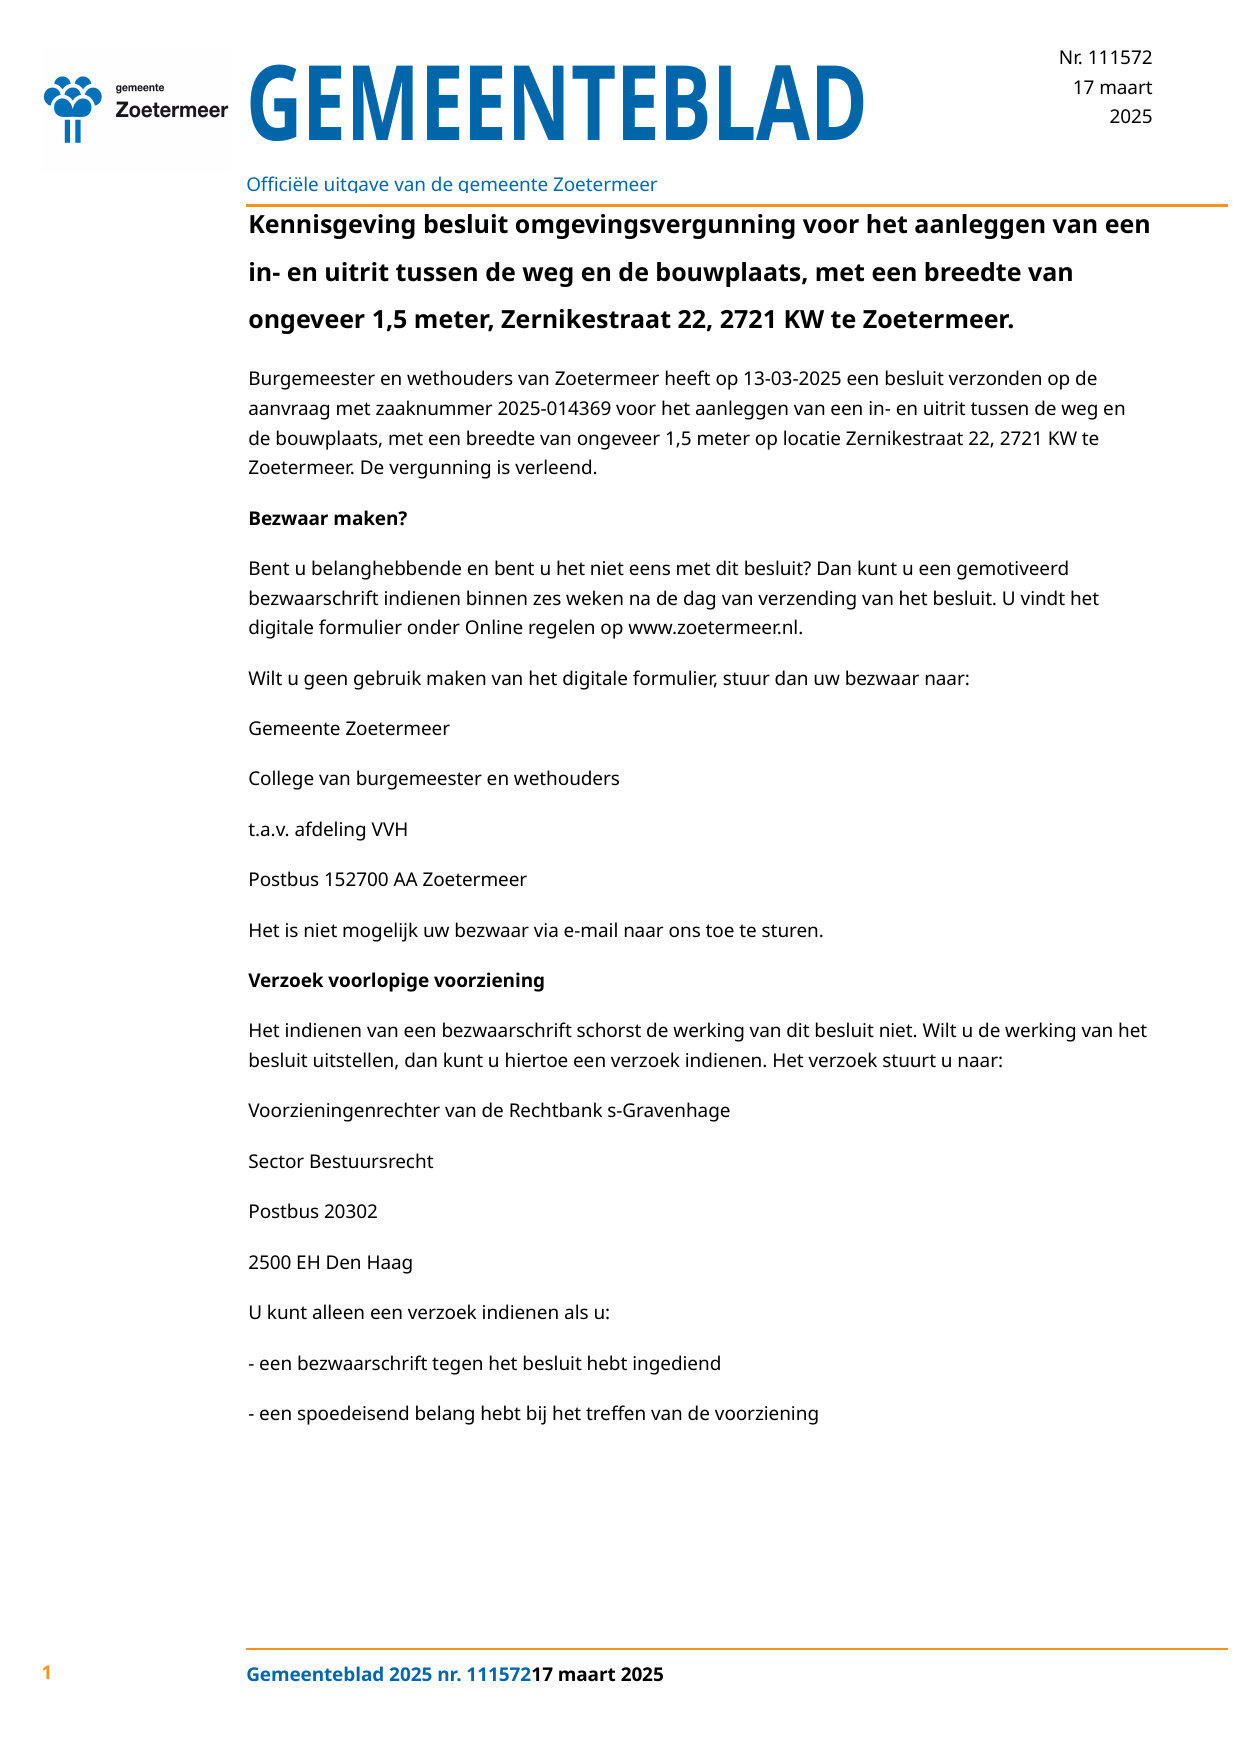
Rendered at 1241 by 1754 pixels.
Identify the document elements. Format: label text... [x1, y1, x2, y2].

text t.a.v. afdeling VVH [248, 816, 1152, 842]
text Postbus 152700 AA Zoetermeer [248, 866, 1152, 892]
text - een spoedeisend belang hebt bij het treffen van de voorziening [248, 1400, 1152, 1426]
text Burgemeester en wethouders van Zoetermeer heeft op 13-03-2025 een besluit verzonden op de aanvraag met zaaknummer 2025-014369 voor het aanleggen van een in- en uitrit tussen de weg en de bouwplaats, met een breedte van ongeveer 1,5 meter op locatie Zernikestraat 22, 2721 KW te Zoetermeer. De vergunning is verleend. [248, 366, 1152, 480]
picture [41, 47, 231, 172]
text Bezwaar maken? [248, 505, 1152, 530]
text Verzoek voorlopige voorziening [248, 967, 1152, 993]
text Wilt u geen gebruik maken van het digitale formulier, stuur dan uw bezwaar naar: [248, 665, 1152, 690]
text Het is niet mogelijk uw bezwaar via e-mail naar ons toe te sturen. [248, 917, 1152, 942]
text Sector Bestuursrecht [248, 1148, 1152, 1174]
text Voorzieningenrechter van de Rechtbank s-Gravenhage [248, 1098, 1152, 1123]
text College van burgemeester en wethouders [248, 766, 1152, 791]
text 2500 EH Den Haag [248, 1249, 1152, 1274]
text Het indienen van een bezwaarschrift schorst de werking van dit besluit niet. Wilt u de werking van het besluit uitstellen, dan kunt u hiertoe een verzoek indienen. Het verzoek stuurt u naar: [248, 1018, 1152, 1073]
text Bent u belanghebbende en bent u het niet eens met dit besluit? Dan kunt u een gemotiveerd bezwaarschrift indienen binnen zes weken na de dag van verzending van het besluit. U vindt het digitale formulier onder Online regelen op www.zoetermeer.nl. [248, 555, 1152, 640]
text U kunt alleen een verzoek indienen als u: [248, 1299, 1152, 1325]
text - een bezwaarschrift tegen het besluit hebt ingediend [248, 1350, 1152, 1375]
text Kennisgeving besluit omgevingsvergunning voor het aanleggen van een in- en uitrit tussen de weg en de bouwplaats, met een breedte van ongeveer 1,5 meter, Zernikestraat 22, 2721 KW te Zoetermeer. [248, 207, 1152, 336]
text Gemeente Zoetermeer [248, 715, 1152, 741]
text Postbus 20302 [248, 1198, 1152, 1224]
